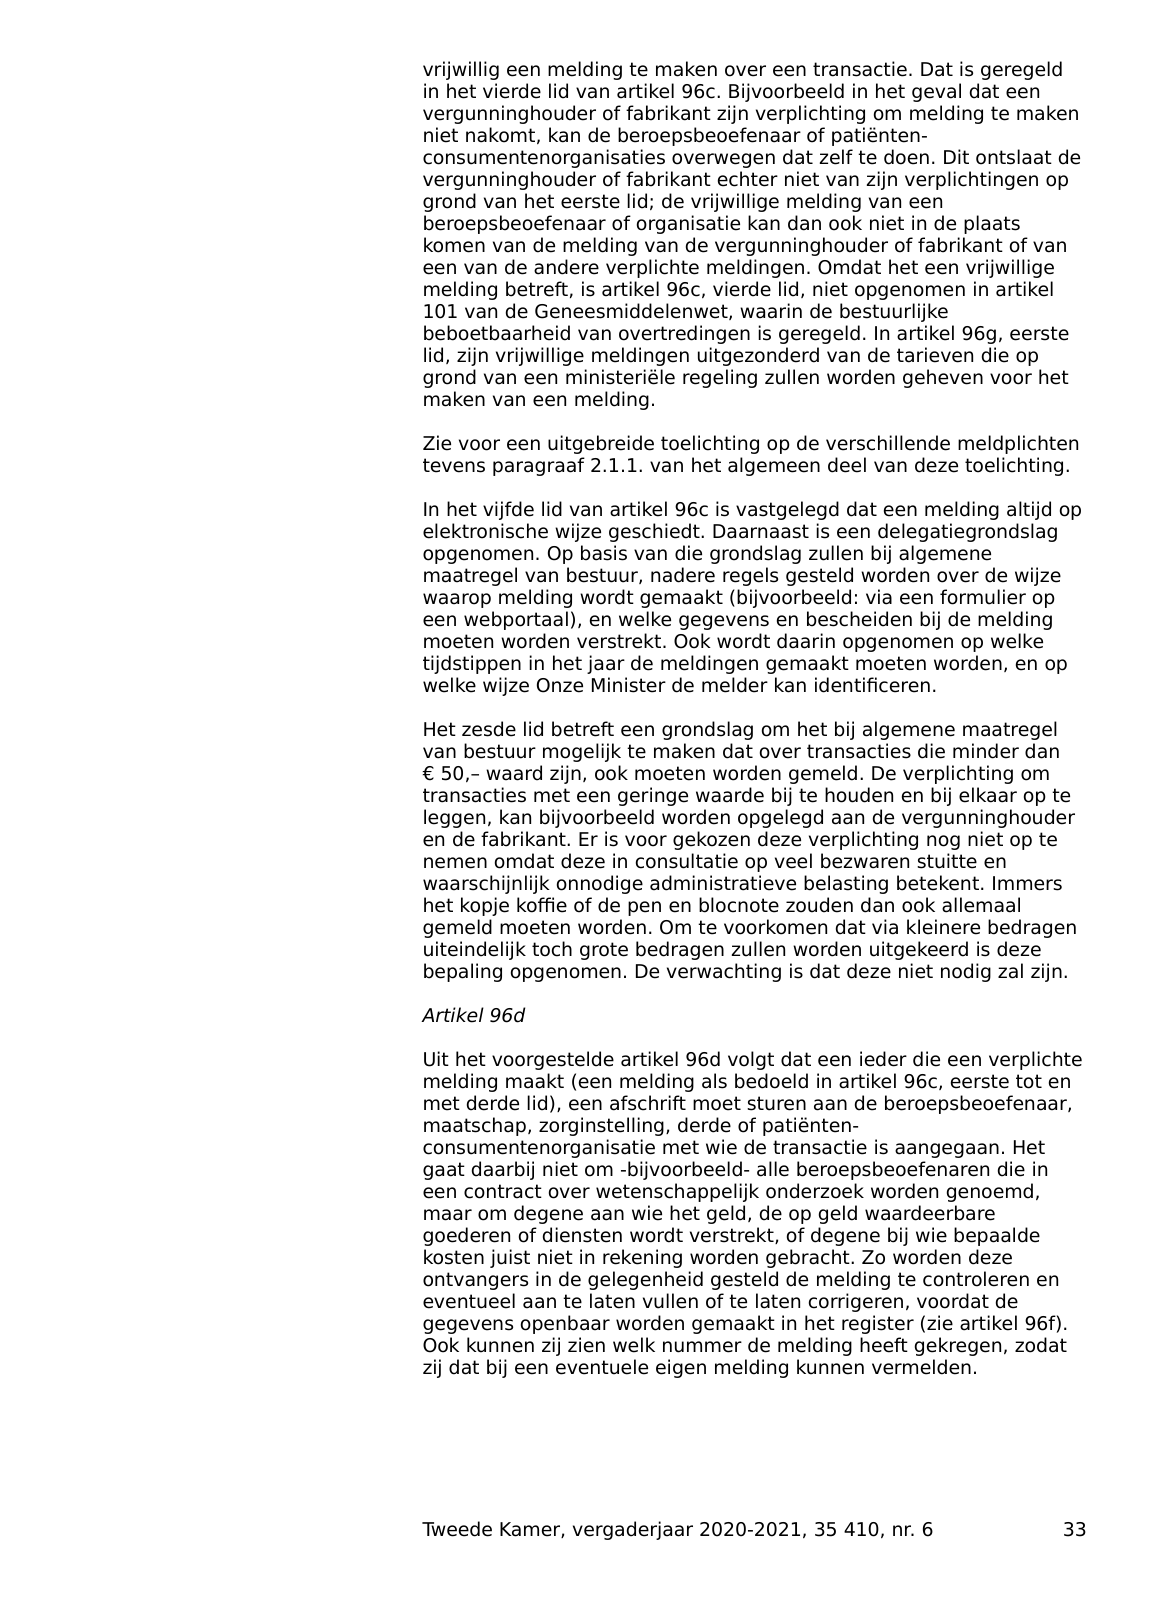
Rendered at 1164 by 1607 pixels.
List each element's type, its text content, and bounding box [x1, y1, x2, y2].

text Zie voor een uitgebreide toelichting op de verschillende meldplichten tevens paragraaf 2.1.1. van het algemeen deel van deze toelichting. [422, 433, 1087, 477]
text Het zesde lid betreft een grondslag om het bij algemene maatregel van bestuur mogelijk te maken dat over transacties die minder dan € 50,– waard zijn, ook moeten worden gemeld. De verplichting om transacties met een geringe waarde bij te houden en bij elkaar op te leggen, kan bijvoorbeeld worden opgelegd aan de vergunninghouder en de fabrikant. Er is voor gekozen deze verplichting nog niet op te nemen omdat deze in consultatie op veel bezwaren stuitte en waarschijnlijk onnodige administratieve belasting betekent. Immers het kopje koffie of de pen en blocnote zouden dan ook allemaal gemeld moeten worden. Om te voorkomen dat via kleinere bedragen uiteindelijk toch grote bedragen zullen worden uitgekeerd is deze bepaling opgenomen. De verwachting is dat deze niet nodig zal zijn. [422, 719, 1087, 983]
text Uit het voorgestelde artikel 96d volgt dat een ieder die een verplichte melding maakt (een melding als bedoeld in artikel 96c, eerste tot en met derde lid), een afschrift moet sturen aan de beroepsbeoefenaar, maatschap, zorginstelling, derde of patiënten-consumentenorganisatie met wie de transactie is aangegaan. Het gaat daarbij niet om -bijvoorbeeld- alle beroepsbeoefenaren die in een contract over wetenschappelijk onderzoek worden genoemd, maar om degene aan wie het geld, de op geld waardeerbare goederen of diensten wordt verstrekt, of degene bij wie bepaalde kosten juist niet in rekening worden gebracht. Zo worden deze ontvangers in de gelegenheid gesteld de melding te controleren en eventueel aan te laten vullen of te laten corrigeren, voordat de gegevens openbaar worden gemaakt in het register (zie artikel 96f). Ook kunnen zij zien welk nummer de melding heeft gekregen, zodat zij dat bij een eventuele eigen melding kunnen vermelden. [422, 1049, 1087, 1379]
subtitle Artikel 96d [422, 1005, 1087, 1027]
text In het vijfde lid van artikel 96c is vastgelegd dat een melding altijd op elektronische wijze geschiedt. Daarnaast is een delegatiegrondslag opgenomen. Op basis van die grondslag zullen bij algemene maatregel van bestuur, nadere regels gesteld worden over de wijze waarop melding wordt gemaakt (bijvoorbeeld: via een formulier op een webportaal), en welke gegevens en bescheiden bij de melding moeten worden verstrekt. Ook wordt daarin opgenomen op welke tijdstippen in het jaar de meldingen gemaakt moeten worden, en op welke wijze Onze Minister de melder kan identificeren. [422, 499, 1087, 697]
text vrijwillig een melding te maken over een transactie. Dat is geregeld in het vierde lid van artikel 96c. Bijvoorbeeld in het geval dat een vergunninghouder of fabrikant zijn verplichting om melding te maken niet nakomt, kan de beroepsbeoefenaar of patiënten-consumentenorganisaties overwegen dat zelf te doen. Dit ontslaat de vergunninghouder of fabrikant echter niet van zijn verplichtingen op grond van het eerste lid; de vrijwillige melding van een beroepsbeoefenaar of organisatie kan dan ook niet in de plaats komen van de melding van de vergunninghouder of fabrikant of van een van de andere verplichte meldingen. Omdat het een vrijwillige melding betreft, is artikel 96c, vierde lid, niet opgenomen in artikel 101 van de Geneesmiddelenwet, waarin de bestuurlijke beboetbaarheid van overtredingen is geregeld. In artikel 96g, eerste lid, zijn vrijwillige meldingen uitgezonderd van de tarieven die op grond van een ministeriële regeling zullen worden geheven voor het maken van een melding. [422, 59, 1087, 411]
